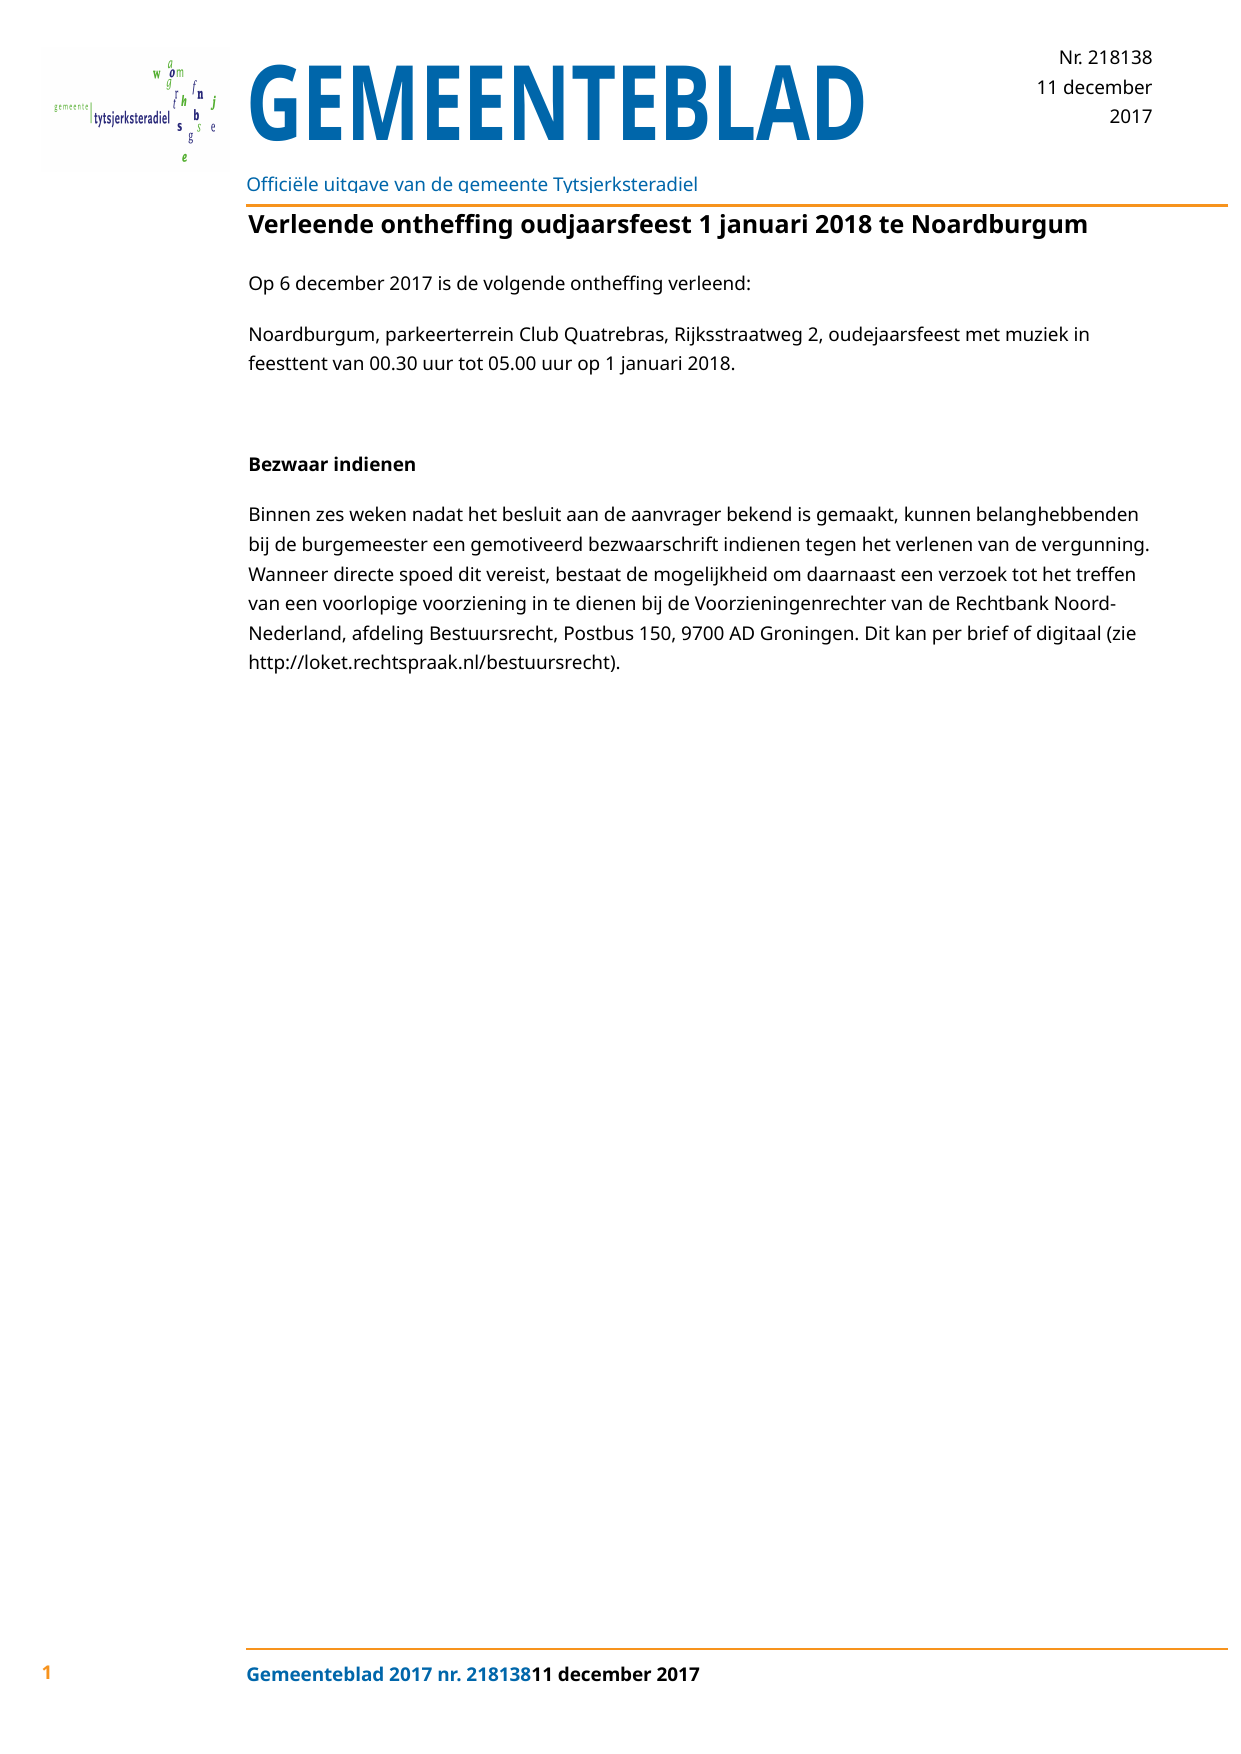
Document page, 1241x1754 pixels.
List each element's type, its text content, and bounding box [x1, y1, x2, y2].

text Op 6 december 2017 is de volgende ontheffing ver­leend: [248, 270, 1152, 296]
text Verleende ontheffing oudjaarsfeest 1 januari 2018 te Noardburgum [248, 207, 1152, 241]
text Bezwaar indienen [248, 451, 1152, 477]
text Noardburgum, parkeerterrein Club Quatrebras, Rijksstraatweg 2, oudejaarsfeest met muziek in feesttent van 00.30 uur tot 05.00 uur op 1 januari 2018. [248, 321, 1152, 376]
text Binnen zes weken nadat het besluit aan de aanvrager bekend is gemaakt, kunnen belang­hebbenden bij de burgemeester een gemotiveerd bezwaarschrift indienen tegen het verlenen van de ver­gunning. Wanneer directe spoed dit vereist, bestaat de mogelijkheid om daarnaast een verzoek tot het treffen van een voorlopige voorziening in te dienen bij de Voorzieningenrechter van de Rechtbank Noord-Nederland, afdeling Bestuursrecht, Postbus 150, 9700 AD Groningen. Dit kan per brief of digitaal (zie http://loket.rechtspraak.nl/bestuursrecht). [248, 502, 1152, 675]
picture [41, 47, 231, 172]
